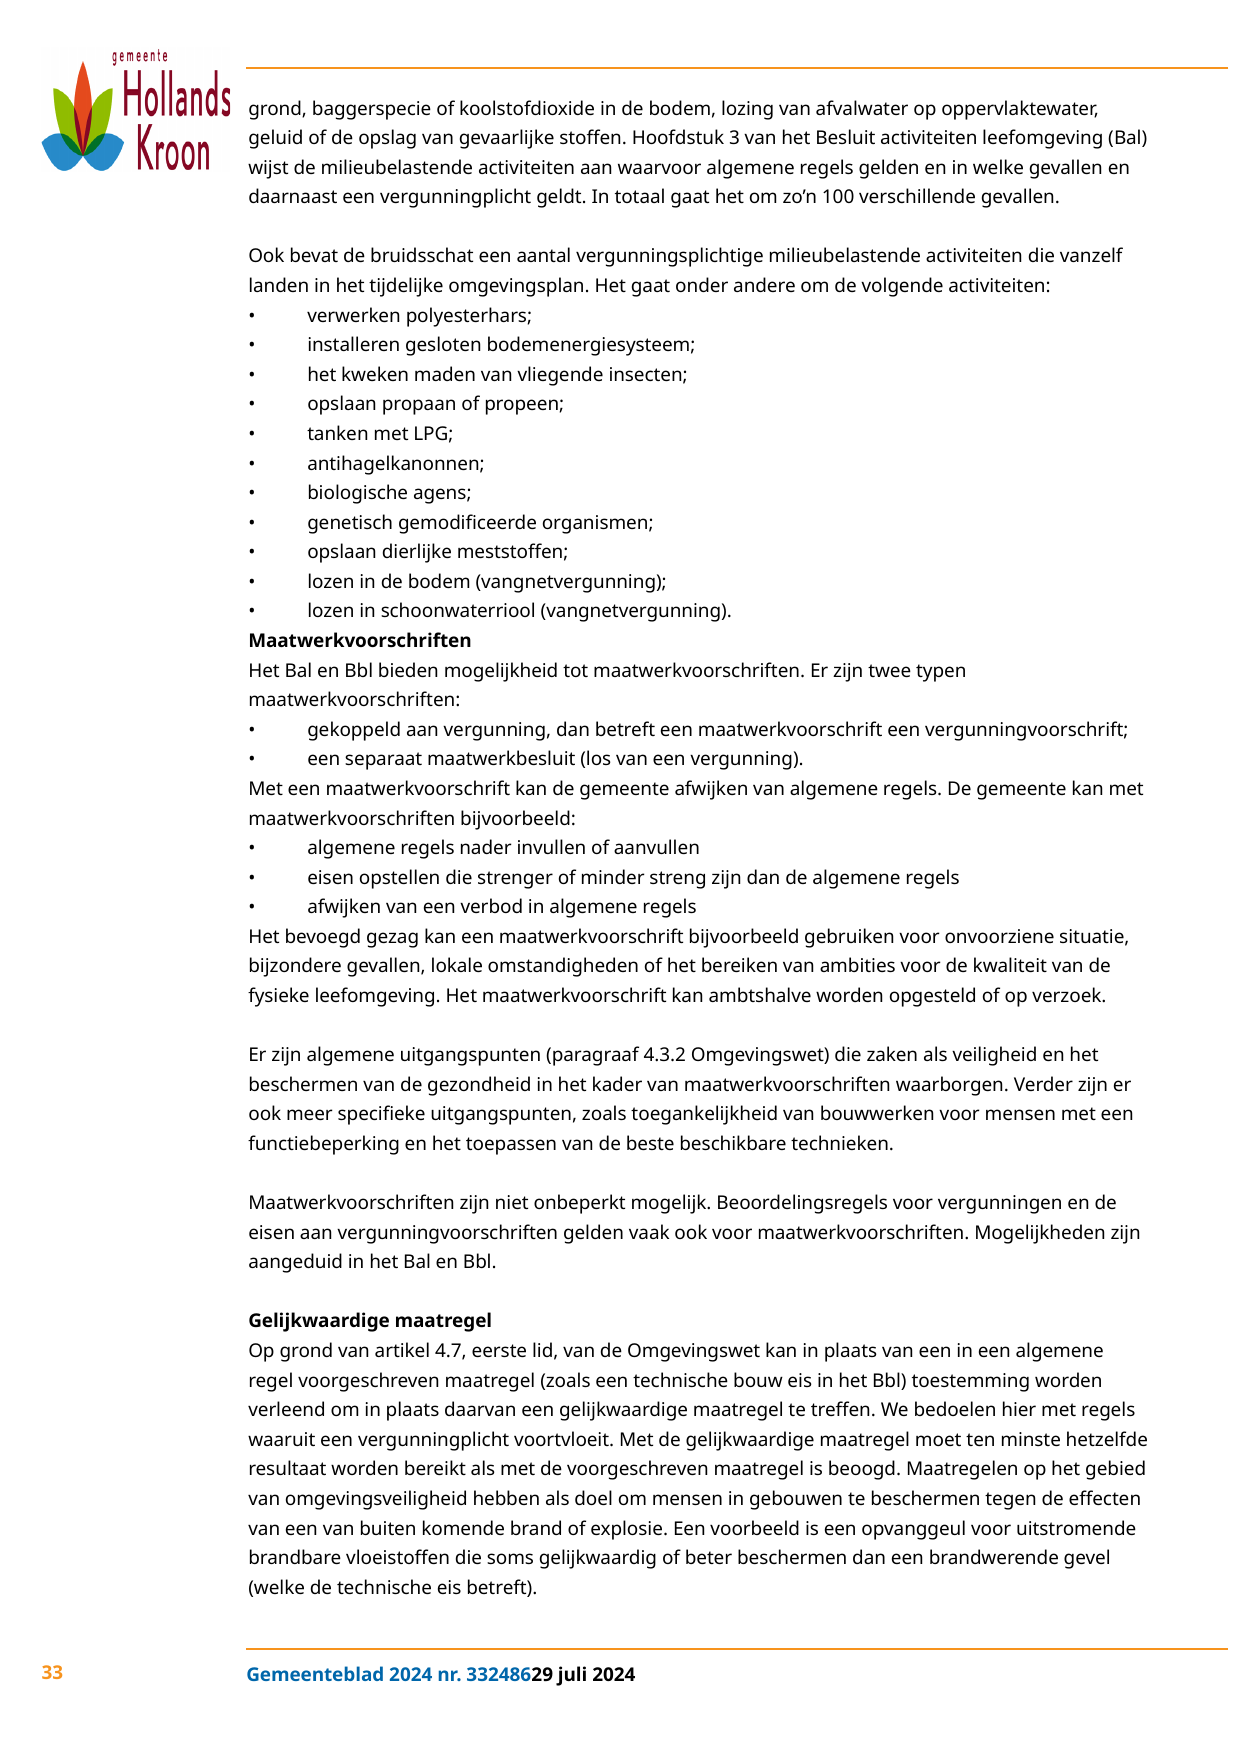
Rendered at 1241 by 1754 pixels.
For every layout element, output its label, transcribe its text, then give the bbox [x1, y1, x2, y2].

list algemene regels nader invullen of aanvullen [248, 834, 1152, 860]
list genetisch gemodificeerde organismen; [248, 509, 1152, 535]
text grond, baggerspecie of koolstofdioxide in de bodem, lozing van afvalwater op oppervlaktewater, geluid of de opslag van gevaarlijke stoffen. Hoofdstuk 3 van het Besluit activiteiten leefomgeving (Bal) wijst de milieubelastende activiteiten aan waarvoor algemene regels gelden en in welke gevallen en daarnaast een vergunningplicht geldt. In totaal gaat het om zo’n 100 verschillende gevallen. [248, 95, 1152, 209]
list verwerken polyesterhars; [248, 302, 1152, 328]
list tanken met LPG; [248, 420, 1152, 446]
text Op grond van artikel 4.7, eerste lid, van de Omgevingswet kan in plaats van een in een algemene regel voorgeschreven maatregel (zoals een technische bouw eis in het Bbl) toestemming worden verleend om in plaats daarvan een gelijkwaardige maatregel te treffen. We bedoelen hier met regels waaruit een vergunningplicht voortvloeit. Met de gelijkwaardige maatregel moet ten minste hetzelfde resultaat worden bereikt als met de voorgeschreven maatregel is beoogd. Maatregelen op het gebied van omgevingsveiligheid hebben als doel om mensen in gebouwen te beschermen tegen de effecten van een van buiten komende brand of explosie. Een voorbeeld is een opvanggeul voor uitstromende brandbare vloeistoffen die soms gelijkwaardig of beter beschermen dan een brandwerende gevel (welke de technische eis betreft). [248, 1337, 1152, 1600]
list het kweken maden van vliegende insecten; [248, 361, 1152, 387]
text Het bevoegd gezag kan een maatwerkvoorschrift bijvoorbeeld gebruiken voor onvoorziene situatie, bijzondere gevallen, lokale omstandigheden of het bereiken van ambities voor de kwaliteit van de fysieke leefomgeving. Het maatwerkvoorschrift kan ambtshalve worden opgesteld of op verzoek. [248, 923, 1152, 1008]
list afwijken van een verbod in algemene regels [248, 893, 1152, 919]
list opslaan propaan of propeen; [248, 391, 1152, 416]
text Gelijkwaardige maatregel [248, 1308, 1152, 1333]
picture [41, 47, 231, 172]
text Maatwerkvoorschriften zijn niet onbeperkt mogelijk. Beoordelingsregels voor vergunningen en de eisen aan vergunningvoorschriften gelden vaak ook voor maatwerkvoorschriften. Mogelijkheden zijn aangeduid in het Bal en Bbl. [248, 1189, 1152, 1274]
text Er zijn algemene uitgangspunten (paragraaf 4.3.2 Omgevingswet) die zaken als veiligheid en het beschermen van de gezondheid in het kader van maatwerkvoorschriften waarborgen. Verder zijn er ook meer specifieke uitgangspunten, zoals toegankelijkheid van bouwwerken voor mensen met een functiebeperking en het toepassen van de beste beschikbare technieken. [248, 1041, 1152, 1156]
list biologische agens; [248, 479, 1152, 505]
list installeren gesloten bodemenergiesysteem; [248, 331, 1152, 357]
text Het Bal en Bbl bieden mogelijkheid tot maatwerkvoorschriften. Er zijn twee typen maatwerkvoorschriften: [248, 657, 1152, 712]
list een separaat maatwerkbesluit (los van een vergunning). [248, 746, 1152, 771]
text Maatwerkvoorschriften [248, 627, 1152, 653]
text Ook bevat de bruidsschat een aantal vergunningsplichtige milieubelastende activiteiten die vanzelf landen in het tijdelijke omgevingsplan. Het gaat onder andere om de volgende activiteiten: [248, 243, 1152, 298]
list lozen in de bodem (vangnetvergunning); [248, 568, 1152, 594]
list eisen opstellen die strenger of minder streng zijn dan de algemene regels [248, 864, 1152, 890]
list opslaan dierlijke meststoffen; [248, 538, 1152, 564]
list antihagelkanonnen; [248, 450, 1152, 476]
text Met een maatwerkvoorschrift kan de gemeente afwijken van algemene regels. De gemeente kan met maatwerkvoorschriften bijvoorbeeld: [248, 775, 1152, 831]
list lozen in schoonwaterriool (vangnetvergunning). [248, 598, 1152, 623]
list gekoppeld aan vergunning, dan betreft een maatwerkvoorschrift een vergunningvoorschrift; [248, 716, 1152, 742]
